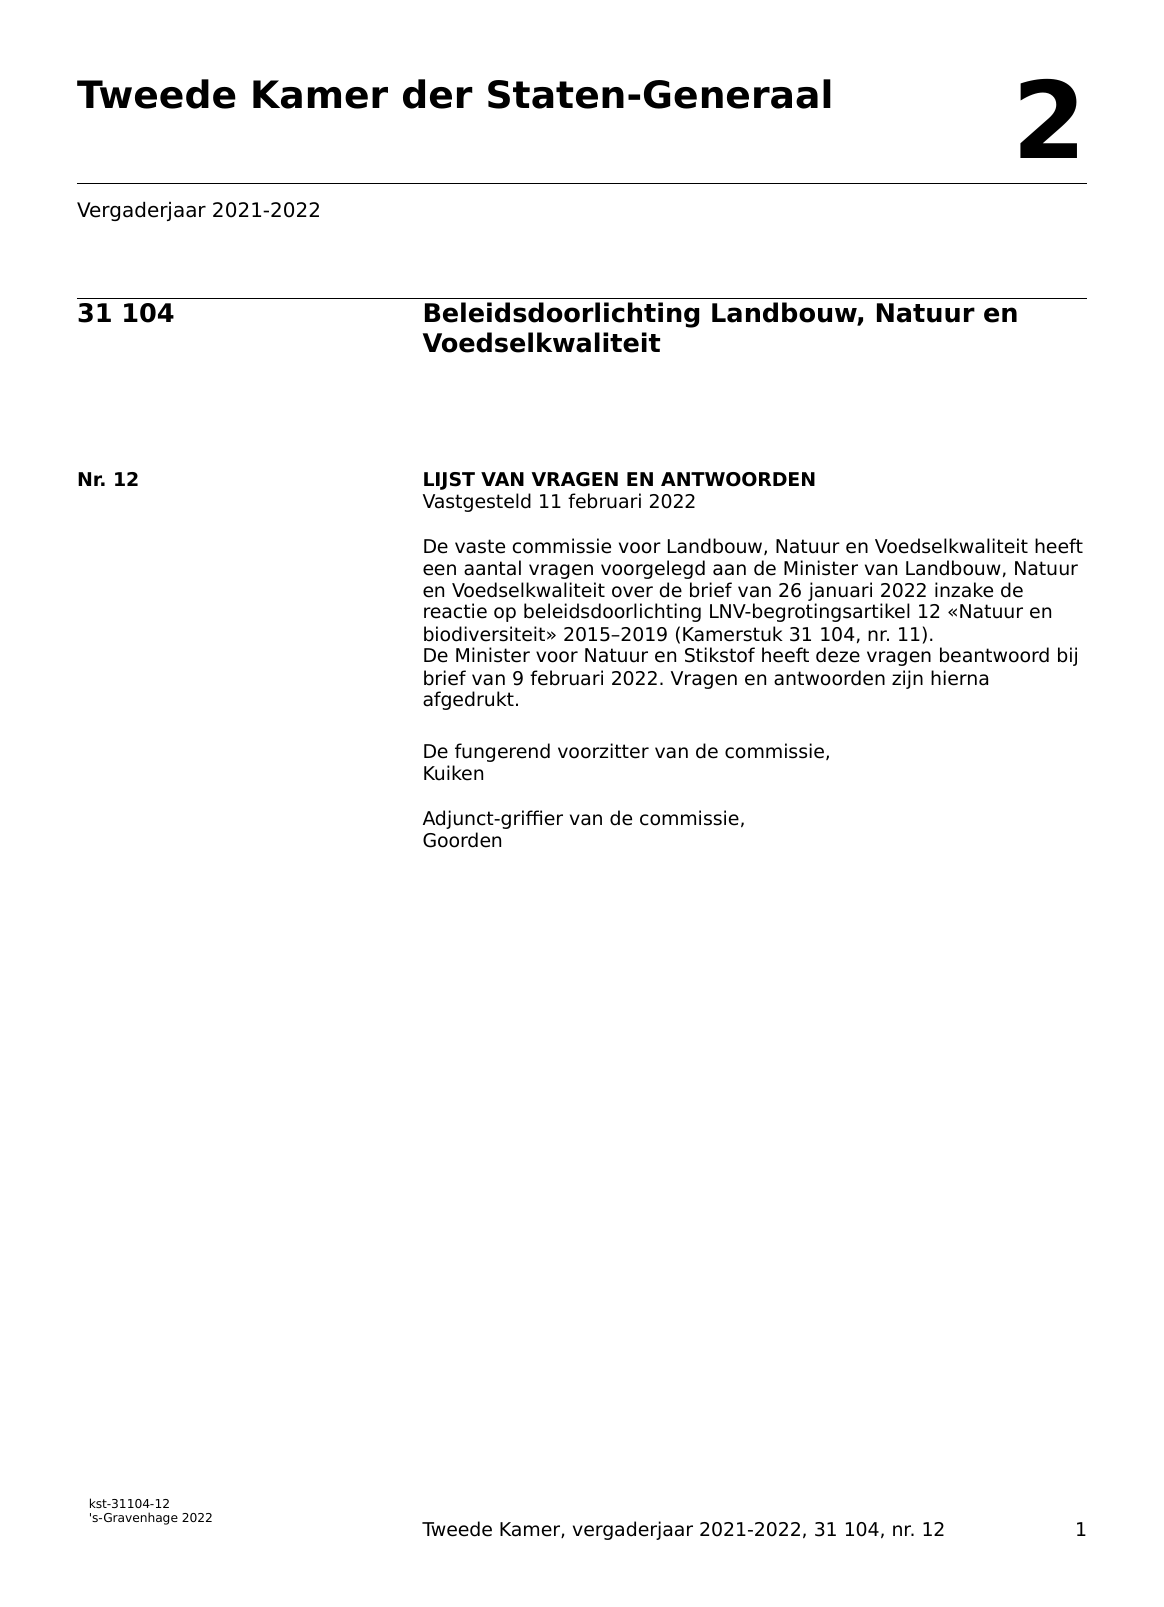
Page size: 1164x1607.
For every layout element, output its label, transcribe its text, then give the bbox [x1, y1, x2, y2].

text 's-Gravenhage 2022 [88, 1511, 323, 1525]
text Vastgesteld 11 februari 2022 [422, 491, 1087, 513]
text De fungerend voorzitter van de commissie, Kuiken [422, 741, 1087, 785]
subtitle 31 104 Beleidsdoorlichting Landbouw, Natuur en Voedselkwaliteit [77, 299, 1087, 358]
subtitle Nr. 12 LIJST VAN VRAGEN EN ANTWOORDEN [77, 469, 1087, 491]
text De vaste commissie voor Landbouw, Natuur en Voedselkwaliteit heeft een aantal vragen voorgelegd aan de Minister van Landbouw, Natuur en Voedselkwaliteit over de brief van 26 januari 2022 inzake de reactie op beleidsdoorlichting LNV-begrotingsartikel 12 «Natuur en biodiversiteit» 2015–2019 (Kamerstuk 31 104, nr. 11). [422, 536, 1087, 645]
text kst-31104-12 [88, 1497, 323, 1511]
table_cell Vergaderjaar 2021-2022 [77, 184, 1087, 298]
table_header Tweede Kamer der Staten-Generaal [77, 59, 886, 183]
text Adjunct-griffier van de commissie, Goorden [422, 807, 1087, 851]
table_header 2 [886, 59, 1087, 183]
text De Minister voor Natuur en Stikstof heeft deze vragen beantwoord bij brief van 9 februari 2022. Vragen en antwoorden zijn hierna afgedrukt. [422, 645, 1087, 711]
